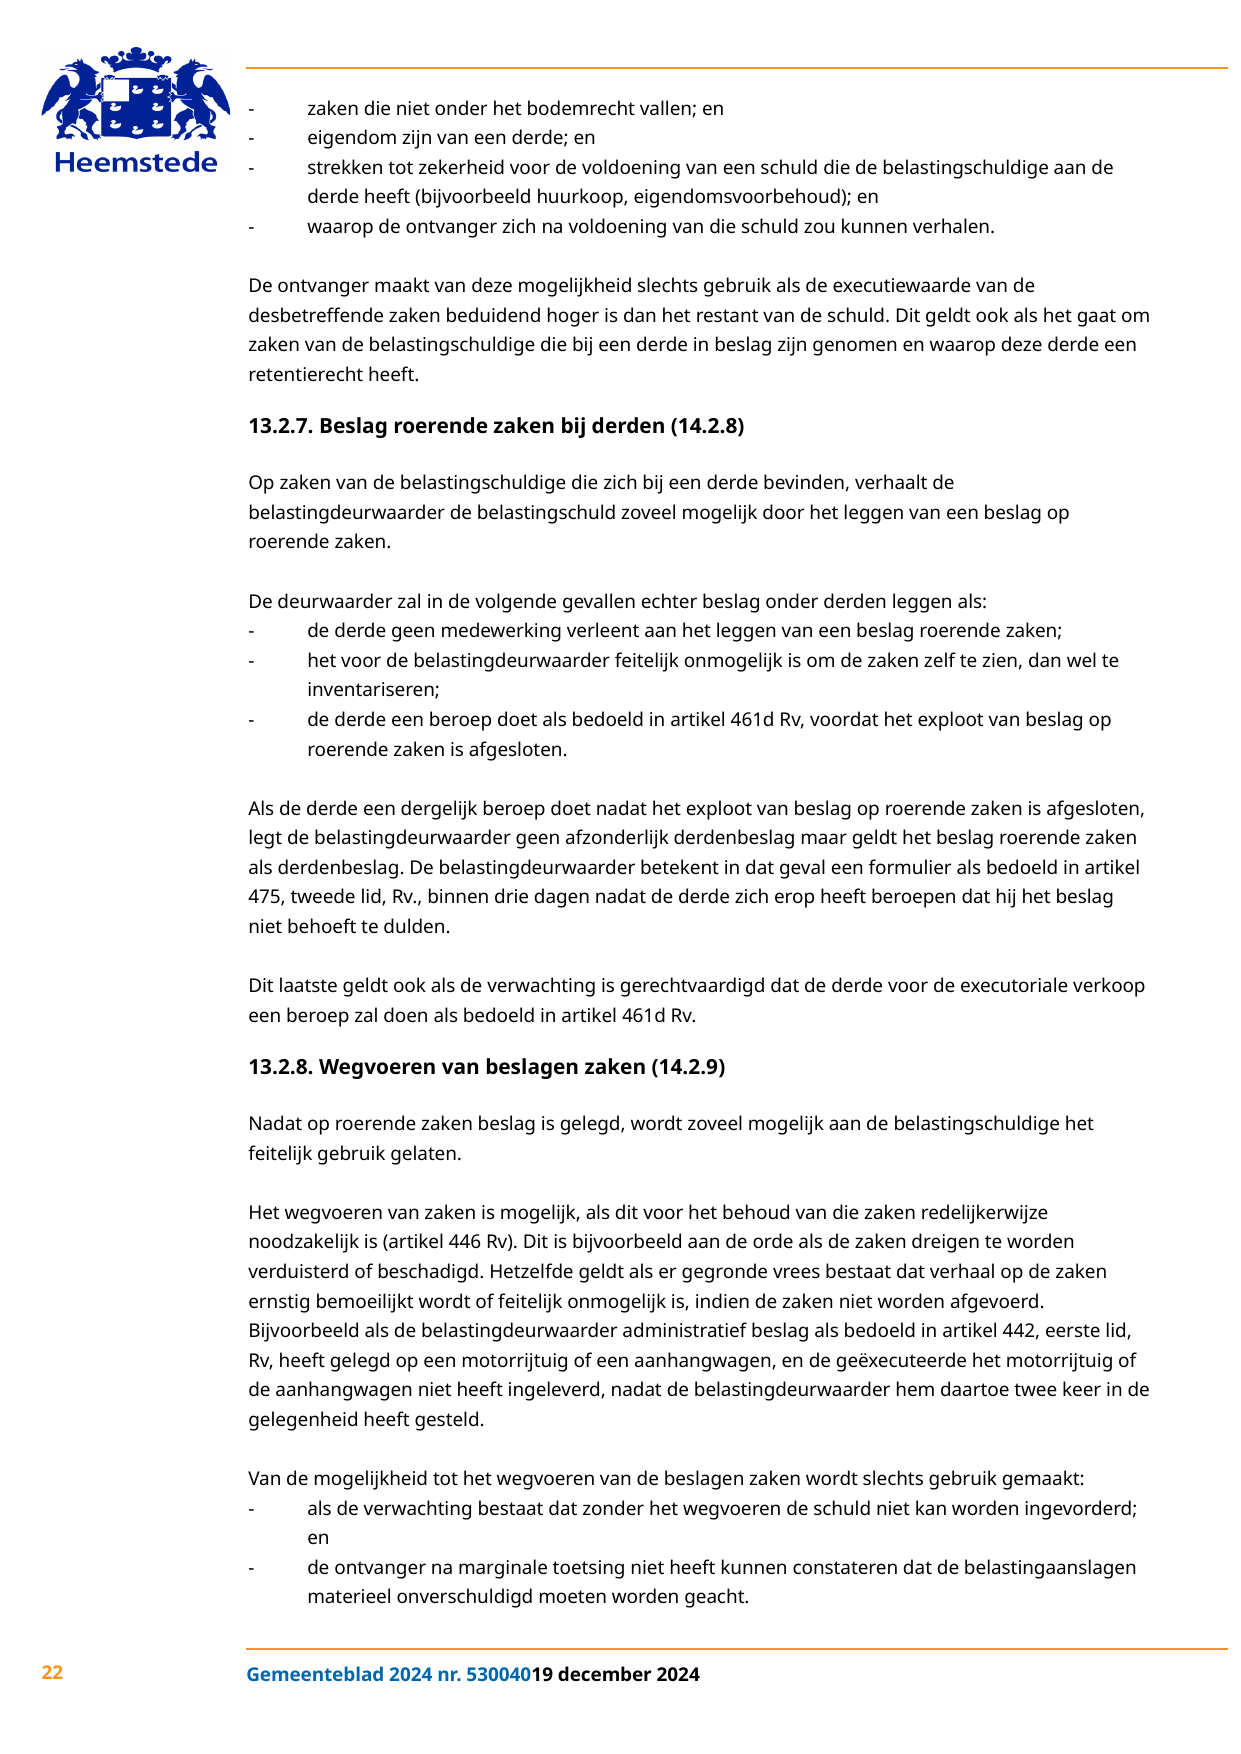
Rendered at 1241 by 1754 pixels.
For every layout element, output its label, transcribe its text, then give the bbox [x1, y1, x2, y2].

picture [41, 47, 231, 172]
text Het wegvoeren van zaken is mogelijk, als dit voor het behoud van die zaken redelijkerwijze noodzakelijk is (artikel 446 Rv). Dit is bijvoorbeeld aan de orde als de zaken dreigen te worden verduisterd of beschadigd. Hetzelfde geldt als er gegronde vrees bestaat dat verhaal op de zaken ernstig bemoeilijkt wordt of feitelijk onmogelijk is, indien de zaken niet worden afgevoerd. Bijvoorbeeld als de belastingdeurwaarder administratief beslag als bedoeld in artikel 442, eerste lid, Rv, heeft gelegd op een motorrijtuig of een aanhangwagen, en de geëxecuteerde het motorrijtuig of de aanhangwagen niet heeft ingeleverd, nadat de belastingdeurwaarder hem daartoe twee keer in de gelegenheid heeft gesteld. [248, 1199, 1152, 1432]
text De ontvanger maakt van deze mogelijkheid slechts gebruik als de executiewaarde van de desbetreffende zaken beduidend hoger is dan het restant van de schuld. Dit geldt ook als het gaat om zaken van de belastingschuldige die bij een derde in beslag zijn genomen en waarop deze derde een retentierecht heeft. [248, 272, 1152, 387]
list waarop de ontvanger zich na voldoening van die schuld zou kunnen verhalen. [248, 213, 1152, 239]
list zaken die niet onder het bodemrecht vallen; en [248, 95, 1152, 121]
text Van de mogelijkheid tot het wegvoeren van de beslagen zaken wordt slechts gebruik gemaakt: [248, 1465, 1152, 1491]
list de derde geen medewerking verleent aan het leggen van een beslag roerende zaken; [248, 617, 1152, 643]
list strekken tot zekerheid voor de voldoening van een schuld die de belastingschuldige aan de derde heeft (bijvoorbeeld huurkoop, eigendomsvoorbehoud); en [248, 154, 1152, 209]
text 13.2.8. Wegvoeren van beslagen zaken (14.2.9) [248, 1052, 1152, 1081]
list de ontvanger na marginale toetsing niet heeft kunnen constateren dat de belastingaanslagen materieel onverschuldigd moeten worden geacht. [248, 1554, 1152, 1609]
text 13.2.7. Beslag roerende zaken bij derden (14.2.8) [248, 411, 1152, 440]
list het voor de belastingdeurwaarder feitelijk onmogelijk is om de zaken zelf te zien, dan wel te inventariseren; [248, 647, 1152, 702]
list eigendom zijn van een derde; en [248, 124, 1152, 150]
text Nadat op roerende zaken beslag is gelegd, wordt zoveel mogelijk aan de belastingschuldige het feitelijk gebruik gelaten. [248, 1110, 1152, 1166]
list de derde een beroep doet als bedoeld in artikel 461d Rv, voordat het exploot van beslag op roerende zaken is afgesloten. [248, 706, 1152, 761]
text Dit laatste geldt ook als de verwachting is gerechtvaardigd dat de derde voor de executoriale verkoop een beroep zal doen als bedoeld in artikel 461d Rv. [248, 972, 1152, 1028]
text Op zaken van de belastingschuldige die zich bij een derde bevinden, verhaalt de belastingdeurwaarder de belastingschuld zoveel mogelijk door het leggen van een beslag op roerende zaken. [248, 469, 1152, 554]
text De deurwaarder zal in de volgende gevallen echter beslag onder derden leggen als: [248, 588, 1152, 613]
text Als de derde een dergelijk beroep doet nadat het exploot van beslag op roerende zaken is afgesloten, legt de belastingdeurwaarder geen afzonderlijk derdenbeslag maar geldt het beslag roerende zaken als derdenbeslag. De belastingdeurwaarder betekent in dat geval een formulier als bedoeld in artikel 475, tweede lid, Rv., binnen drie dagen nadat de derde zich erop heeft beroepen dat hij het beslag niet behoeft te dulden. [248, 795, 1152, 939]
list als de verwachting bestaat dat zonder het wegvoeren de schuld niet kan worden ingevorderd; en [248, 1495, 1152, 1550]
